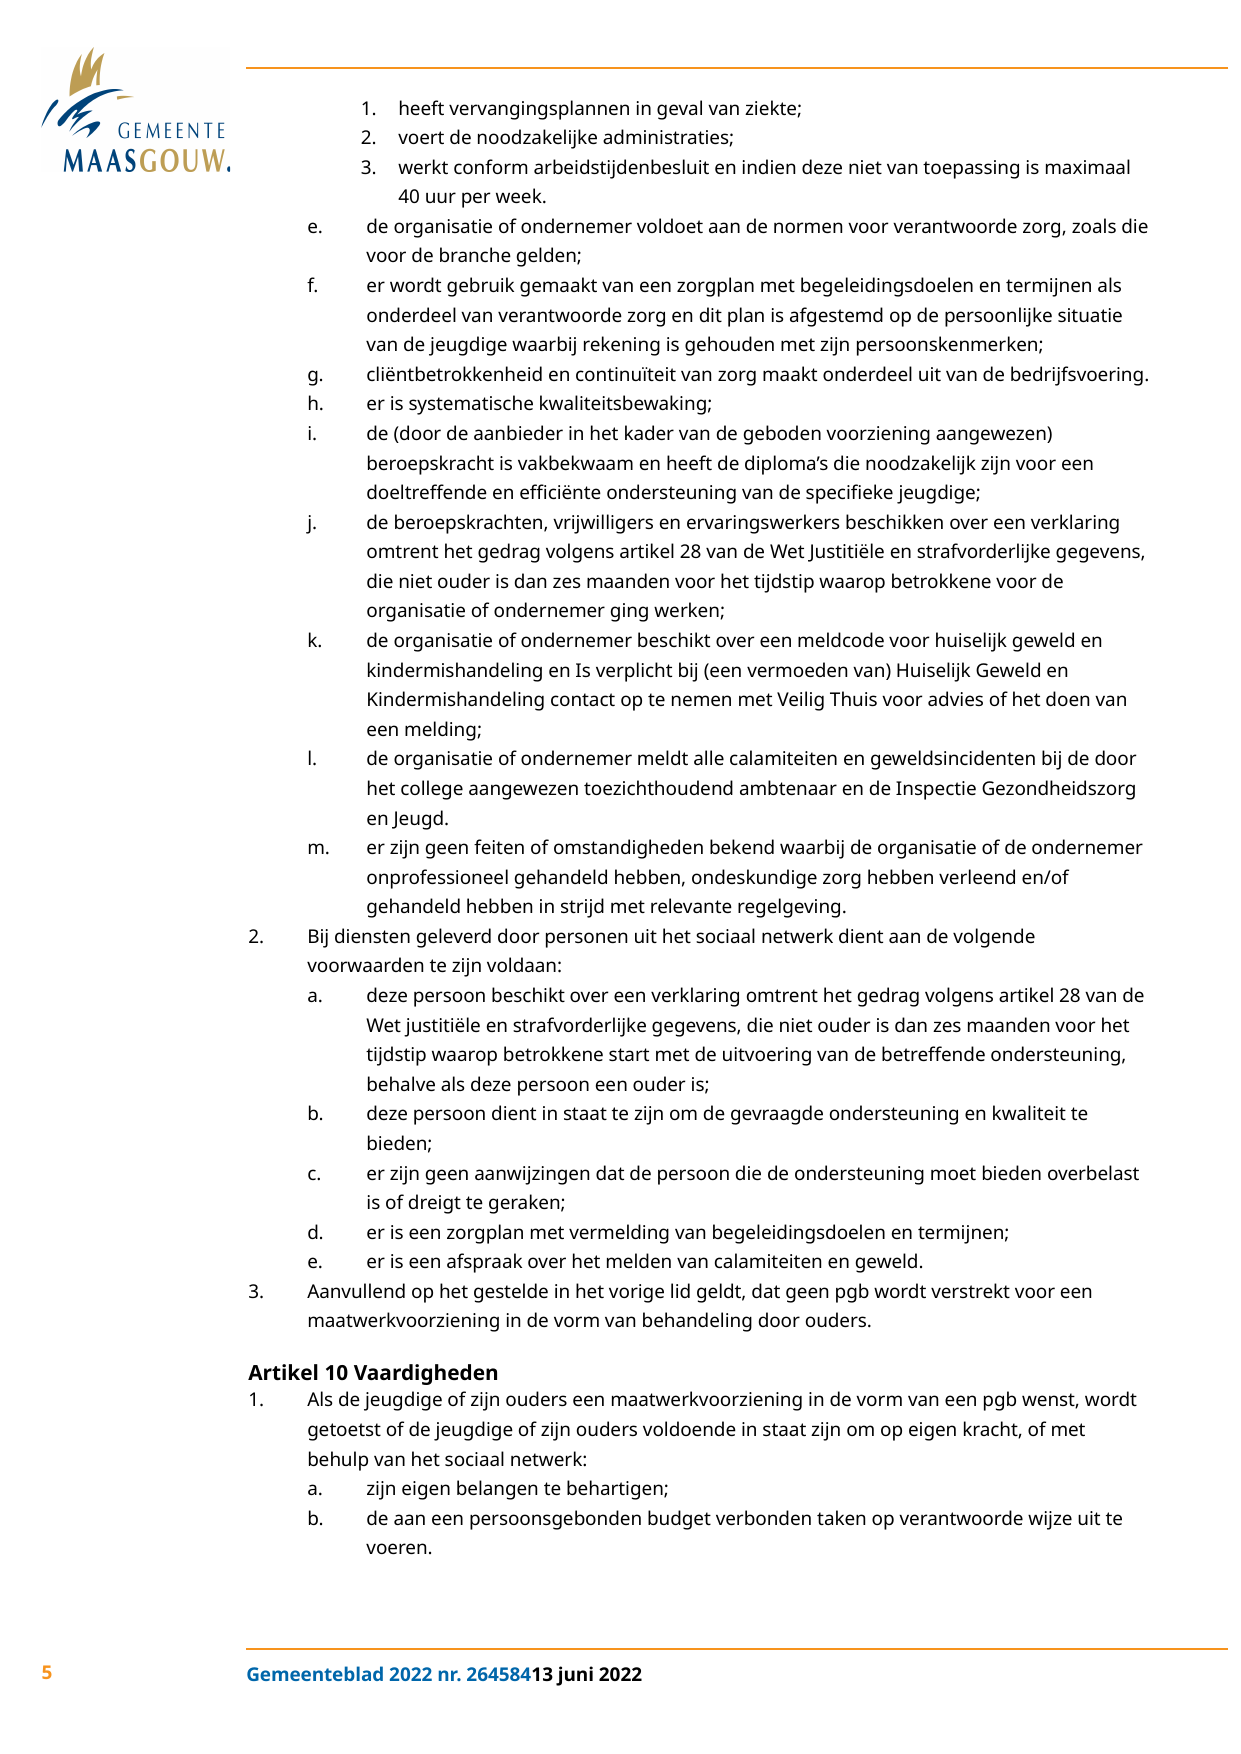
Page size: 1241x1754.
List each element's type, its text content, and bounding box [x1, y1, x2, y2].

list voert de noodzakelijke administraties; [361, 124, 1152, 150]
list de organisatie of ondernemer voldoet aan de normen voor verantwoorde zorg, zoals die voor de branche gelden; [307, 213, 1152, 268]
list deze persoon dient in staat te zijn om de gevraagde ondersteuning en kwaliteit te bieden; [307, 1101, 1152, 1156]
list Aanvullend op het gestelde in het vorige lid geldt, dat geen pgb wordt verstrekt voor een maatwerkvoorziening in de vorm van behandeling door ouders. [248, 1278, 1152, 1333]
list Als de jeugdige of zijn ouders een maatwerkvoorziening in de vorm van een pgb wenst, wordt getoetst of de jeugdige of zijn ouders voldoende in staat zijn om op eigen kracht, of met behulp van het sociaal netwerk: [248, 1387, 1152, 1471]
text Artikel 10 Vaardigheden [248, 1358, 1152, 1387]
list heeft vervangingsplannen in geval van ziekte; [361, 95, 1152, 121]
list de beroepskrachten, vrijwilligers en ervaringswerkers beschikken over een verklaring omtrent het gedrag volgens artikel 28 van de Wet Justitiële en strafvorderlijke gegevens, die niet ouder is dan zes maanden voor het tijdstip waarop betrokkene voor de organisatie of ondernemer ging werken; [307, 509, 1152, 623]
list de organisatie of ondernemer beschikt over een meldcode voor huiselijk geweld en kindermishandeling en Is verplicht bij (een vermoeden van) Huiselijk Geweld en Kindermishandeling contact op te nemen met Veilig Thuis voor advies of het doen van een melding; [307, 627, 1152, 742]
list er zijn geen aanwijzingen dat de persoon die de ondersteuning moet bieden overbelast is of dreigt te geraken; [307, 1160, 1152, 1215]
list er is een zorgplan met vermelding van begeleidingsdoelen en termijnen; [307, 1219, 1152, 1245]
list de (door de aanbieder in het kader van de geboden voorziening aangewezen) beroepskracht is vakbekwaam en heeft de diploma’s die noodzakelijk zijn voor een doeltreffende en efficiënte ondersteuning van de specifieke jeugdige; [307, 420, 1152, 505]
list deze persoon beschikt over een verklaring omtrent het gedrag volgens artikel 28 van de Wet justitiële en strafvorderlijke gegevens, die niet ouder is dan zes maanden voor het tijdstip waarop betrokkene start met de uitvoering van de betreffende ondersteuning, behalve als deze persoon een ouder is; [307, 982, 1152, 1097]
list zijn eigen belangen te behartigen; [307, 1475, 1152, 1501]
list cliëntbetrokkenheid en continuïteit van zorg maakt onderdeel uit van de bedrijfsvoering. [307, 361, 1152, 387]
picture [41, 47, 231, 172]
list de aan een persoonsgebonden budget verbonden taken op verantwoorde wijze uit te voeren. [307, 1505, 1152, 1560]
list Bij diensten geleverd door personen uit het sociaal netwerk dient aan de volgende voorwaarden te zijn voldaan: [248, 923, 1152, 978]
list werkt conform arbeidstijdenbesluit en indien deze niet van toepassing is maximaal 40 uur per week. [361, 154, 1152, 209]
list er zijn geen feiten of omstandigheden bekend waarbij de organisatie of de ondernemer onprofessioneel gehandeld hebben, ondeskundige zorg hebben verleend en/of gehandeld hebben in strijd met relevante regelgeving. [307, 834, 1152, 919]
list de organisatie of ondernemer meldt alle calamiteiten en geweldsincidenten bij de door het college aangewezen toezichthoudend ambtenaar en de Inspectie Gezondheidszorg en Jeugd. [307, 746, 1152, 831]
list er is een afspraak over het melden van calamiteiten en geweld. [307, 1248, 1152, 1274]
list er is systematische kwaliteitsbewaking; [307, 391, 1152, 416]
list er wordt gebruik gemaakt van een zorgplan met begeleidingsdoelen en termijnen als onderdeel van verantwoorde zorg en dit plan is afgestemd op de persoonlijke situatie van de jeugdige waarbij rekening is gehouden met zijn persoonskenmerken; [307, 272, 1152, 357]
